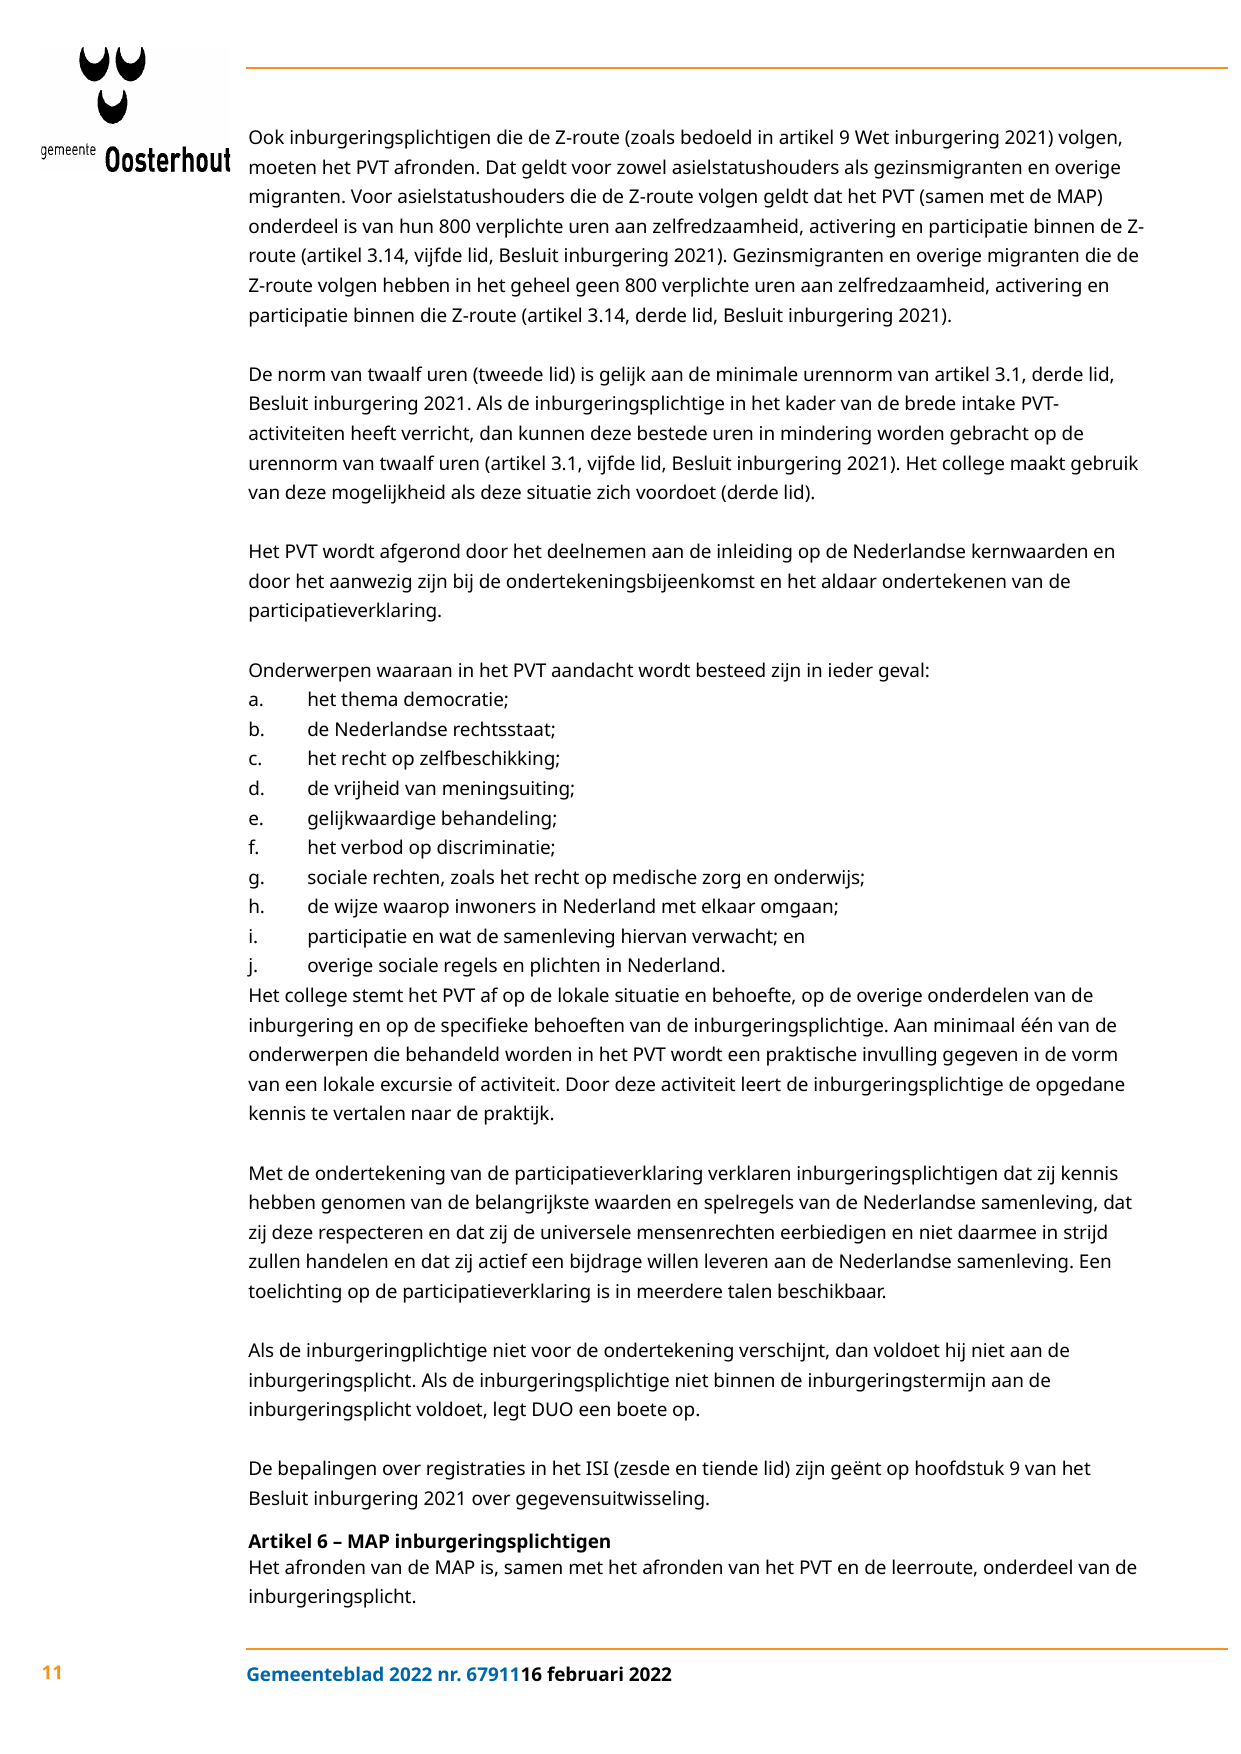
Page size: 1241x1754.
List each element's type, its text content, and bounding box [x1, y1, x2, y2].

text Als de inburgeringplichtige niet voor de ondertekening verschijnt, dan voldoet hij niet aan de inburgeringsplicht. Als de inburgeringsplichtige niet binnen de inburgeringstermijn aan de inburgeringsplicht voldoet, legt DUO een boete op. [248, 1337, 1152, 1422]
text De bepalingen over registraties in het ISI (zesde en tiende lid) zijn geënt op hoofdstuk 9 van het Besluit inburgering 2021 over gegevensuitwisseling. [248, 1456, 1152, 1511]
list het thema democratie; [248, 686, 1152, 712]
list het verbod op discriminatie; [248, 834, 1152, 860]
list gelijkwaardige behandeling; [248, 805, 1152, 831]
text Het PVT wordt afgerond door het deelnemen aan de inleiding op de Nederlandse kernwaarden en door het aanwezig zijn bij de ondertekeningsbijeenkomst en het aldaar ondertekenen van de participatieverklaring. [248, 538, 1152, 623]
text Ook inburgeringsplichtigen die de Z-route (zoals bedoeld in artikel 9 Wet inburgering 2021) volgen, moeten het PVT afronden. Dat geldt voor zowel asielstatushouders als gezinsmigranten en overige migranten. Voor asielstatushouders die de Z-route volgen geldt dat het PVT (samen met de MAP) onderdeel is van hun 800 verplichte uren aan zelfredzaamheid, activering en participatie binnen de Z-route (artikel 3.14, vijfde lid, Besluit inburgering 2021). Gezinsmigranten en overige migranten die de Z-route volgen hebben in het geheel geen 800 verplichte uren aan zelfredzaamheid, activering en participatie binnen die Z-route (artikel 3.14, derde lid, Besluit inburgering 2021). [248, 124, 1152, 328]
text Het afronden van de MAP is, samen met het afronden van het PVT en de leerroute, onderdeel van de inburgeringsplicht. [248, 1554, 1152, 1609]
list de Nederlandse rechtsstaat; [248, 716, 1152, 742]
text Onderwerpen waaraan in het PVT aandacht wordt besteed zijn in ieder geval: [248, 657, 1152, 683]
list de wijze waarop inwoners in Nederland met elkaar omgaan; [248, 893, 1152, 919]
list het recht op zelfbeschikking; [248, 746, 1152, 771]
list de vrijheid van meningsuiting; [248, 775, 1152, 801]
list participatie en wat de samenleving hiervan verwacht; en [248, 923, 1152, 949]
picture [41, 47, 231, 172]
text Artikel 6 – MAP inburgeringsplichtigen [248, 1528, 1152, 1554]
list sociale rechten, zoals het recht op medische zorg en onderwijs; [248, 864, 1152, 890]
text Met de ondertekening van de participatieverklaring verklaren inburgeringsplichtigen dat zij kennis hebben genomen van de belangrijkste waarden en spelregels van de Nederlandse samenleving, dat zij deze respecteren en dat zij de universele mensenrechten eerbiedigen en niet daarmee in strijd zullen handelen en dat zij actief een bijdrage willen leveren aan de Nederlandse samenleving. Een toelichting op de participatieverklaring is in meerdere talen beschikbaar. [248, 1160, 1152, 1304]
list overige sociale regels en plichten in Nederland. [248, 953, 1152, 978]
text De norm van twaalf uren (tweede lid) is gelijk aan de minimale urennorm van artikel 3.1, derde lid, Besluit inburgering 2021. Als de inburgeringsplichtige in het kader van de brede intake PVT-activiteiten heeft verricht, dan kunnen deze bestede uren in mindering worden gebracht op de urennorm van twaalf uren (artikel 3.1, vijfde lid, Besluit inburgering 2021). Het college maakt gebruik van deze mogelijkheid als deze situatie zich voordoet (derde lid). [248, 361, 1152, 505]
text Het college stemt het PVT af op de lokale situatie en behoefte, op de overige onderdelen van de inburgering en op de specifieke behoeften van de inburgeringsplichtige. Aan minimaal één van de onderwerpen die behandeld worden in het PVT wordt een praktische invulling gegeven in de vorm van een lokale excursie of activiteit. Door deze activiteit leert de inburgeringsplichtige de opgedane kennis te vertalen naar de praktijk. [248, 982, 1152, 1126]
